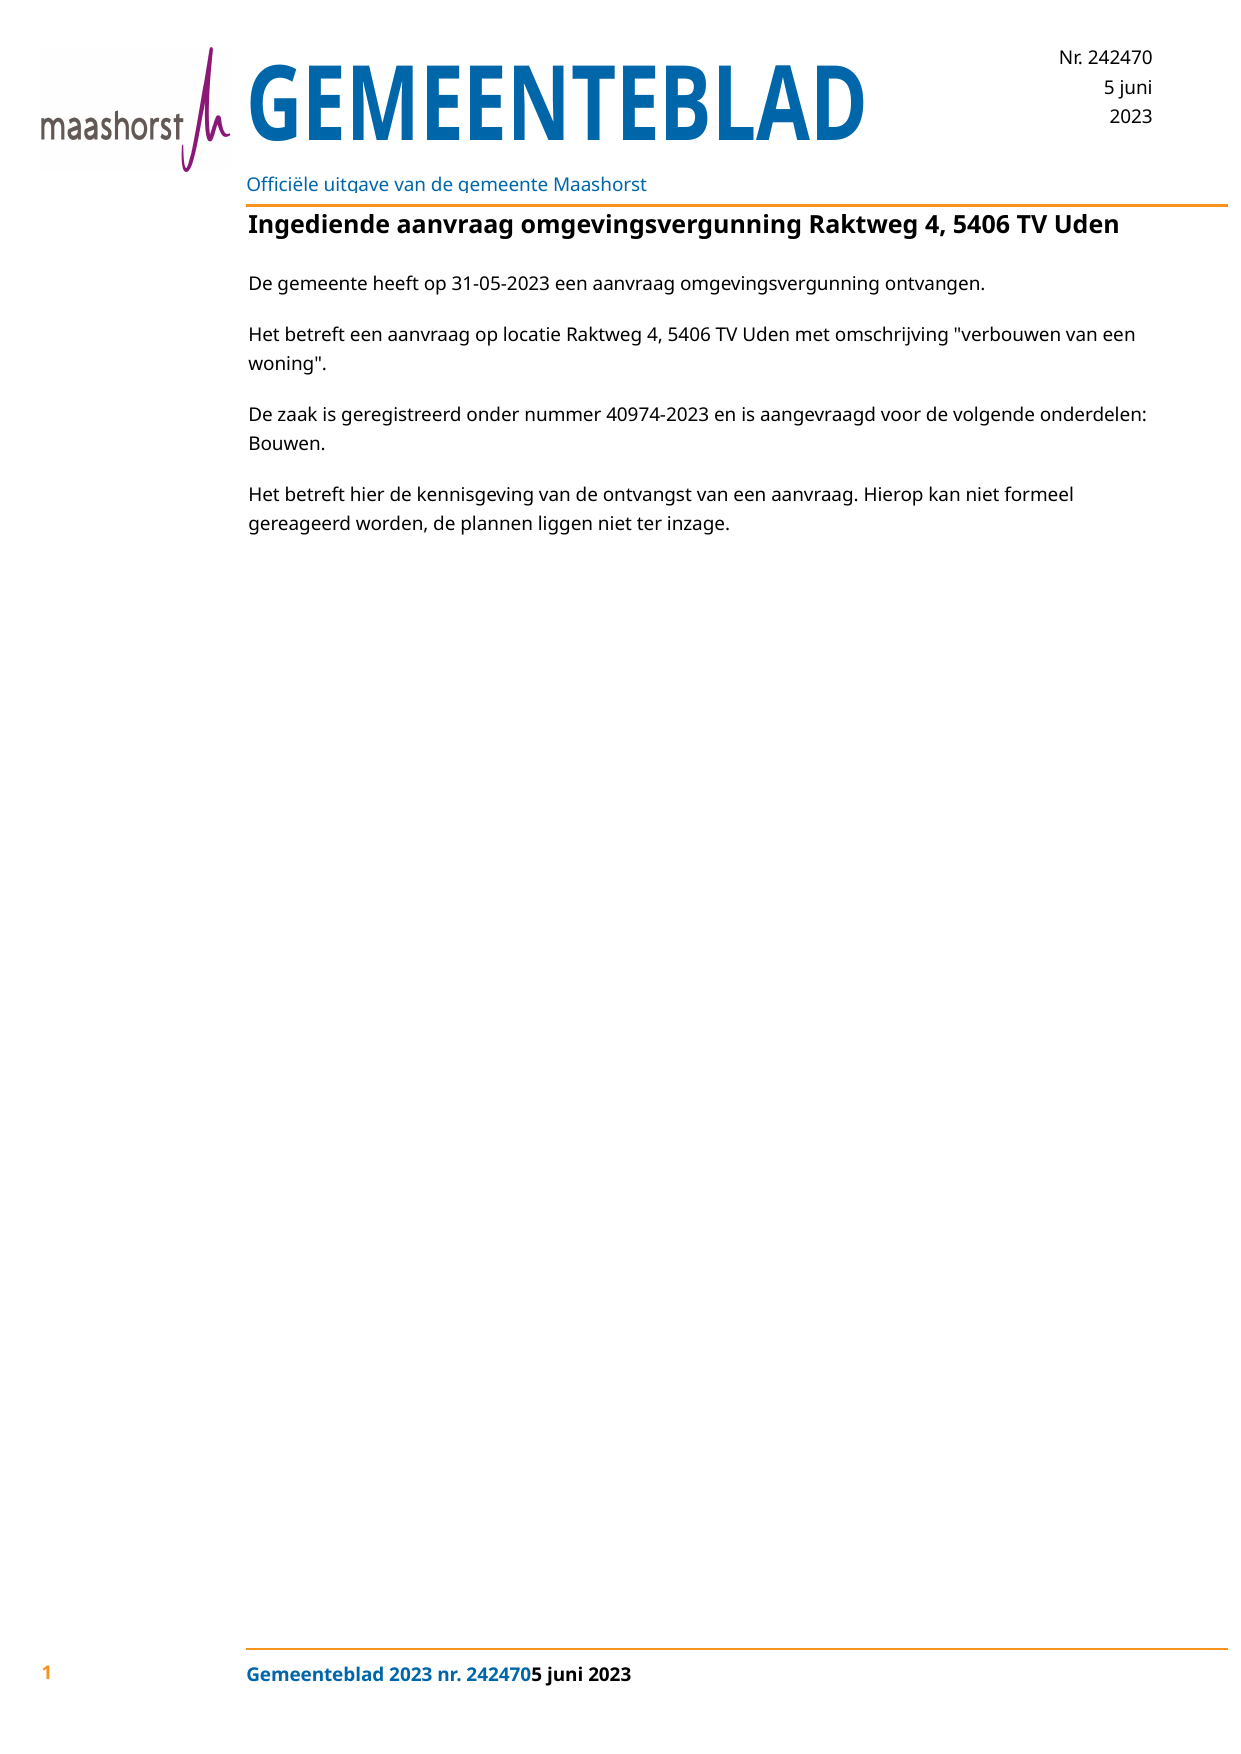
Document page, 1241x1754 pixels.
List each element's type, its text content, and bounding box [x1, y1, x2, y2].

text De gemeente heeft op 31-05-2023 een aanvraag omgevingsvergunning ontvangen. [248, 270, 1152, 296]
text Het betreft hier de kennisgeving van de ontvangst van een aanvraag. Hierop kan niet formeel gereageerd worden, de plannen liggen niet ter inzage. [248, 481, 1152, 536]
text De zaak is geregistreerd onder nummer 40974-2023 en is aangevraagd voor de volgende onderdelen: Bouwen. [248, 401, 1152, 456]
picture [41, 47, 231, 172]
text Het betreft een aanvraag op locatie Raktweg 4, 5406 TV Uden met omschrijving "verbouwen van een woning". [248, 321, 1152, 376]
text Ingediende aanvraag omgevingsvergunning Raktweg 4, 5406 TV Uden [248, 207, 1152, 241]
